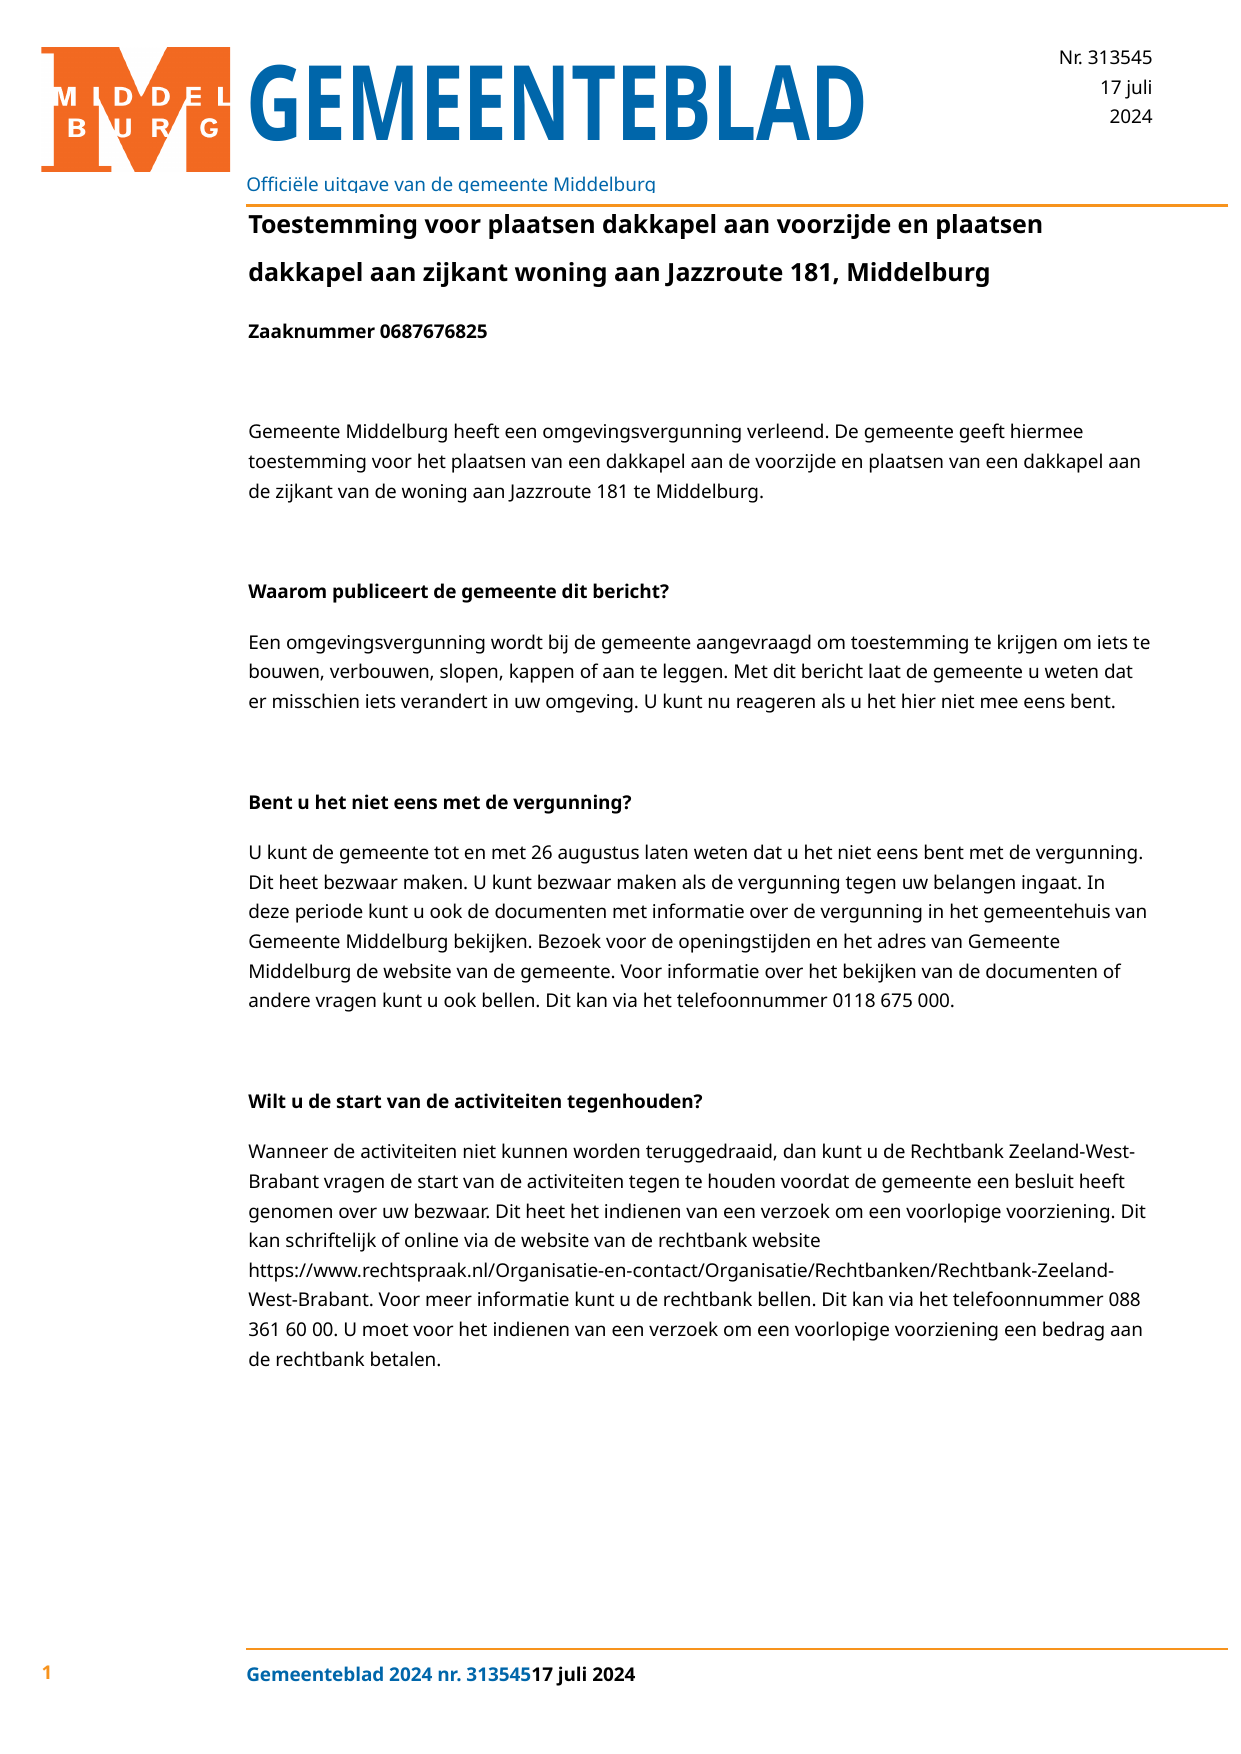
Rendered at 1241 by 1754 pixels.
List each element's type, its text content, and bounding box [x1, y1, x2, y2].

text Zaaknummer 0687676825 [248, 318, 1152, 344]
text Een omgevingsvergunning wordt bij de gemeente aangevraagd om toestemming te krijgen om iets te bouwen, verbouwen, slopen, kappen of aan te leggen. Met dit bericht laat de gemeente u weten dat er misschien iets verandert in uw omgeving. U kunt nu reageren als u het hier niet mee eens bent. [248, 629, 1152, 714]
text Gemeente Middelburg heeft een omgevingsvergunning verleend. De gemeente geeft hiermee toestemming voor het plaatsen van een dakkapel aan de voorzijde en plaatsen van een dakkapel aan de zijkant van de woning aan Jazzroute 181 te Middelburg. [248, 419, 1152, 504]
text Waarom publiceert de gemeente dit bericht? [248, 579, 1152, 604]
text Bent u het niet eens met de vergunning? [248, 789, 1152, 815]
text Wanneer de activiteiten niet kunnen worden teruggedraaid, dan kunt u de Rechtbank Zeeland-West-Brabant vragen de start van de activiteiten tegen te houden voordat de gemeente een besluit heeft genomen over uw bezwaar. Dit heet het indienen van een verzoek om een voorlopige voorziening. Dit kan schriftelijk of online via de website van de rechtbank website https://www.rechtspraak.nl/Organisatie-en-contact/Organisatie/Rechtbanken/Rechtbank-Zeeland-West-Brabant. Voor meer informatie kunt u de rechtbank bellen. Dit kan via het telefoonnummer 088 361 60 00. U moet voor het indienen van een verzoek om een voorlopige voorziening een bedrag aan de rechtbank betalen. [248, 1139, 1152, 1372]
text U kunt de gemeente tot en met 26 augustus laten weten dat u het niet eens bent met de vergunning. Dit heet bezwaar maken. U kunt bezwaar maken als de vergunning tegen uw belangen ingaat. In deze periode kunt u ook de documenten met informatie over de vergunning in het gemeentehuis van Gemeente Middelburg bekijken. Bezoek voor de openingstijden en het adres van Gemeente Middelburg de website van de gemeente. Voor informatie over het bekijken van de documenten of andere vragen kunt u ook bellen. Dit kan via het telefoonnummer 0118 675 000. [248, 839, 1152, 1013]
picture [41, 47, 231, 172]
text Wilt u de start van de activiteiten tegenhouden? [248, 1088, 1152, 1114]
text Toestemming voor plaatsen dakkapel aan voorzijde en plaatsen dakkapel aan zijkant woning aan Jazzroute 181, Middelburg [248, 207, 1152, 288]
